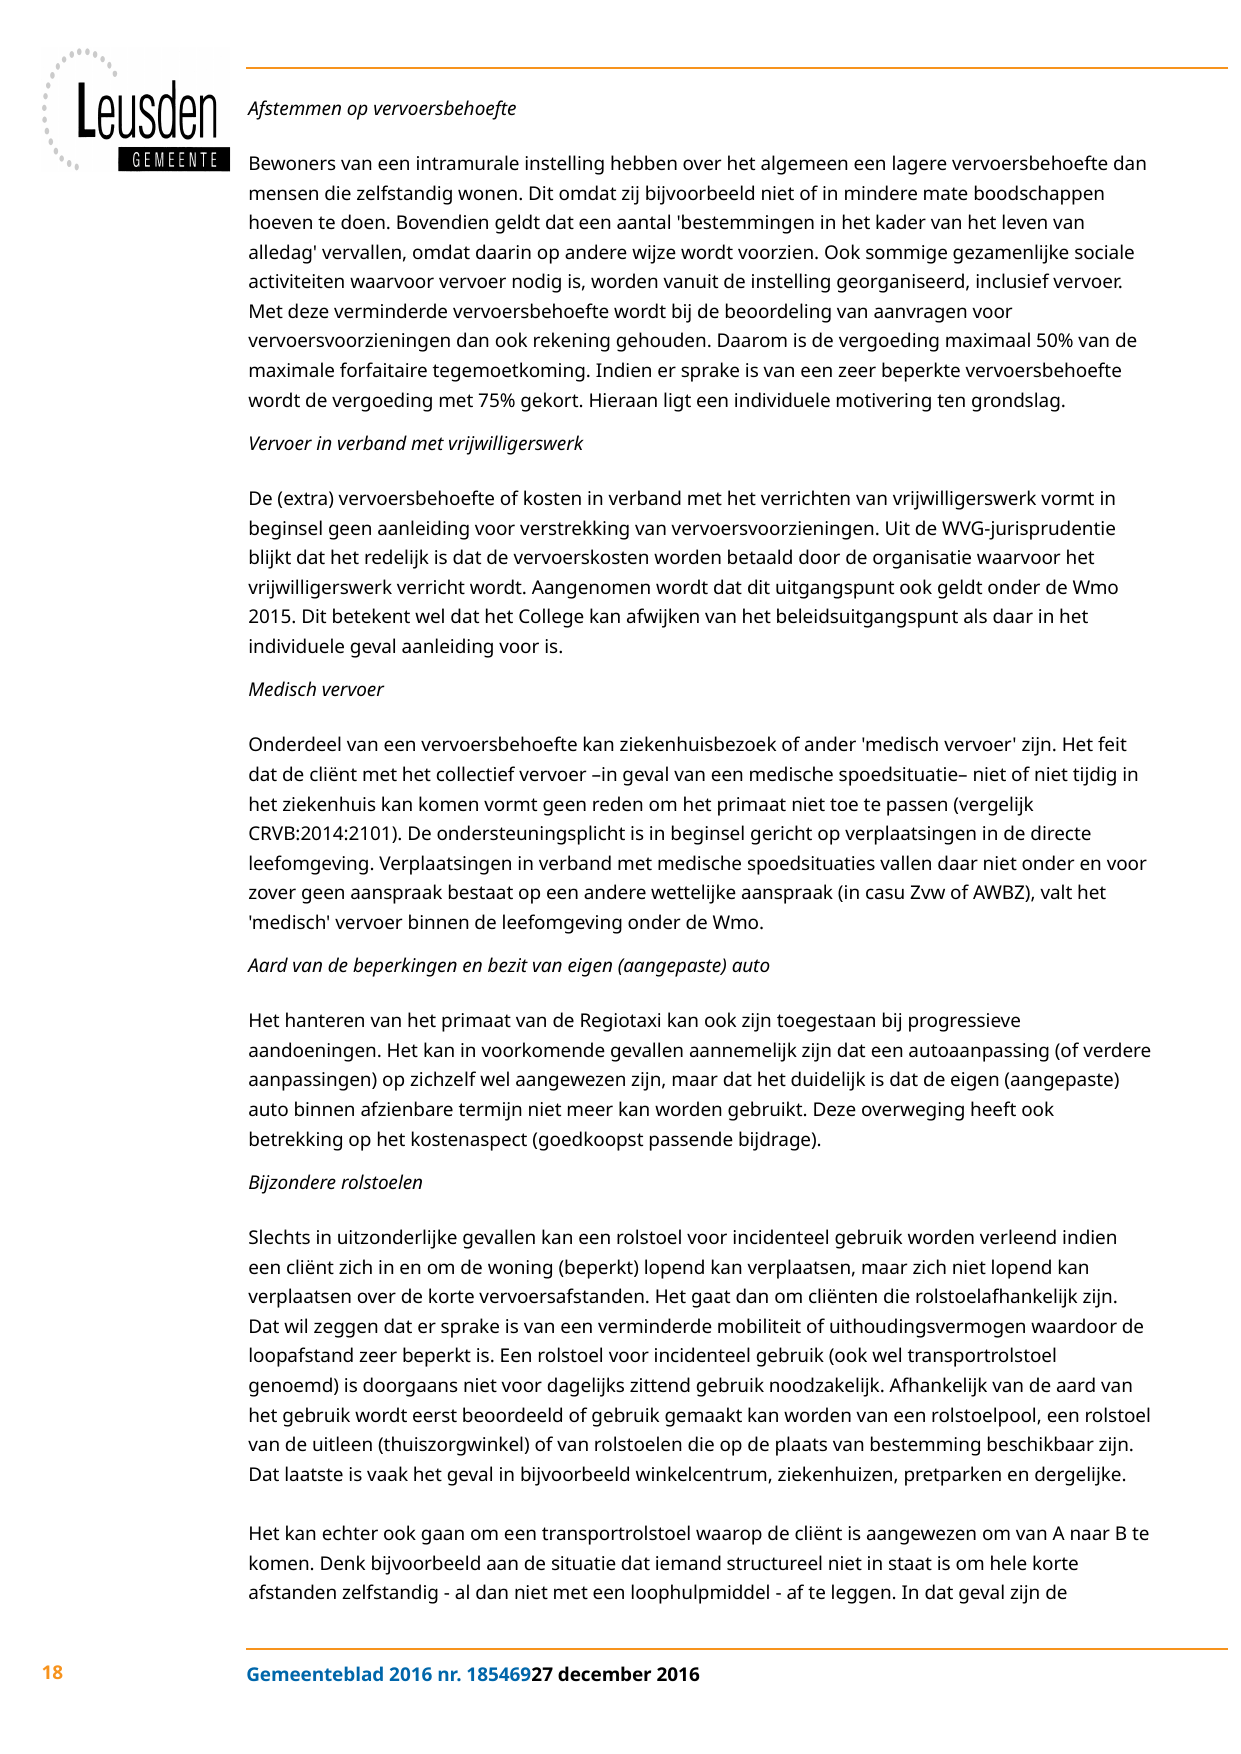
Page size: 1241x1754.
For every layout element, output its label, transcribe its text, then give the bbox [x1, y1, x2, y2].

text Bijzondere rolstoelen [248, 1169, 1152, 1195]
text Aard van de beperkingen en bezit van eigen (aangepaste) auto [248, 952, 1152, 978]
text Onderdeel van een vervoersbehoefte kan ziekenhuisbezoek of ander 'medisch vervoer' zijn. Het feit dat de cliënt met het collectief vervoer –in geval van een medische spoedsituatie– niet of niet tijdig in het ziekenhuis kan komen vormt geen reden om het primaat niet toe te passen (vergelijk CRVB:2014:2101). De ondersteuningsplicht is in beginsel gericht op verplaatsingen in de directe leefomgeving. Verplaatsingen in verband met medische spoedsituaties vallen daar niet onder en voor zover geen aanspraak bestaat op een andere wettelijke aanspraak (in casu Zvw of AWBZ), valt het 'medisch' vervoer binnen de leefomgeving onder de Wmo. [248, 732, 1152, 935]
text Het kan echter ook gaan om een transportrolstoel waarop de cliënt is aangewezen om van A naar B te komen. Denk bijvoorbeeld aan de situatie dat iemand structureel niet in staat is om hele korte afstanden zelfstandig - al dan niet met een loophulpmiddel - af te leggen. In dat geval zijn de [248, 1520, 1152, 1605]
text Bewoners van een intramurale instelling hebben over het algemeen een lagere vervoersbehoefte dan mensen die zelfstandig wonen. Dit omdat zij bijvoorbeeld niet of in mindere mate boodschappen hoeven te doen. Bovendien geldt dat een aantal 'bestemmingen in het kader van het leven van alledag' vervallen, omdat daarin op andere wijze wordt voorzien. Ook sommige gezamenlijke sociale activiteiten waarvoor vervoer nodig is, worden vanuit de instelling georganiseerd, inclusief vervoer. Met deze verminderde vervoersbehoefte wordt bij de beoordeling van aanvragen voor vervoersvoorzieningen dan ook rekening gehouden. Daarom is de vergoeding maximaal 50% van de maximale forfaitaire tegemoetkoming. Indien er sprake is van een zeer beperkte vervoersbehoefte wordt de vergoeding met 75% gekort. Hieraan ligt een individuele motivering ten grondslag. [248, 150, 1152, 412]
text Slechts in uitzonderlijke gevallen kan een rolstoel voor incidenteel gebruik worden verleend indien een cliënt zich in en om de woning (beperkt) lopend kan verplaatsen, maar zich niet lopend kan verplaatsen over de korte vervoersafstanden. Het gaat dan om cliënten die rolstoelafhankelijk zijn. Dat wil zeggen dat er sprake is van een verminderde mobiliteit of uithoudingsvermogen waardoor de loopafstand zeer beperkt is. Een rolstoel voor incidenteel gebruik (ook wel transportrolstoel genoemd) is doorgaans niet voor dagelijks zittend gebruik noodzakelijk. Afhankelijk van de aard van het gebruik wordt eerst beoordeeld of gebruik gemaakt kan worden van een rolstoelpool, een rolstoel van de uitleen (thuiszorgwinkel) of van rolstoelen die op de plaats van bestemming beschikbaar zijn. Dat laatste is vaak het geval in bijvoorbeeld winkelcentrum, ziekenhuizen, pretparken en dergelijke. [248, 1224, 1152, 1487]
text Afstemmen op vervoersbehoefte [248, 95, 1152, 121]
text De (extra) vervoersbehoefte of kosten in verband met het verrichten van vrijwilligerswerk vormt in beginsel geen aanleiding voor verstrekking van vervoersvoorzieningen. Uit de WVG-jurisprudentie blijkt dat het redelijk is dat de vervoerskosten worden betaald door de organisatie waarvoor het vrijwilligerswerk verricht wordt. Aangenomen wordt dat dit uitgangspunt ook geldt onder de Wmo 2015. Dit betekent wel dat het College kan afwijken van het beleidsuitgangspunt als daar in het individuele geval aanleiding voor is. [248, 485, 1152, 659]
text Medisch vervoer [248, 676, 1152, 702]
text Vervoer in verband met vrijwilligerswerk [248, 430, 1152, 456]
picture [41, 47, 231, 172]
text Het hanteren van het primaat van de Regiotaxi kan ook zijn toegestaan bij progressieve aandoeningen. Het kan in voorkomende gevallen aannemelijk zijn dat een autoaanpassing (of verdere aanpassingen) op zichzelf wel aangewezen zijn, maar dat het duidelijk is dat de eigen (aangepaste) auto binnen afzienbare termijn niet meer kan worden gebruikt. Deze overweging heeft ook betrekking op het kostenaspect (goedkoopst passende bijdrage). [248, 1007, 1152, 1152]
